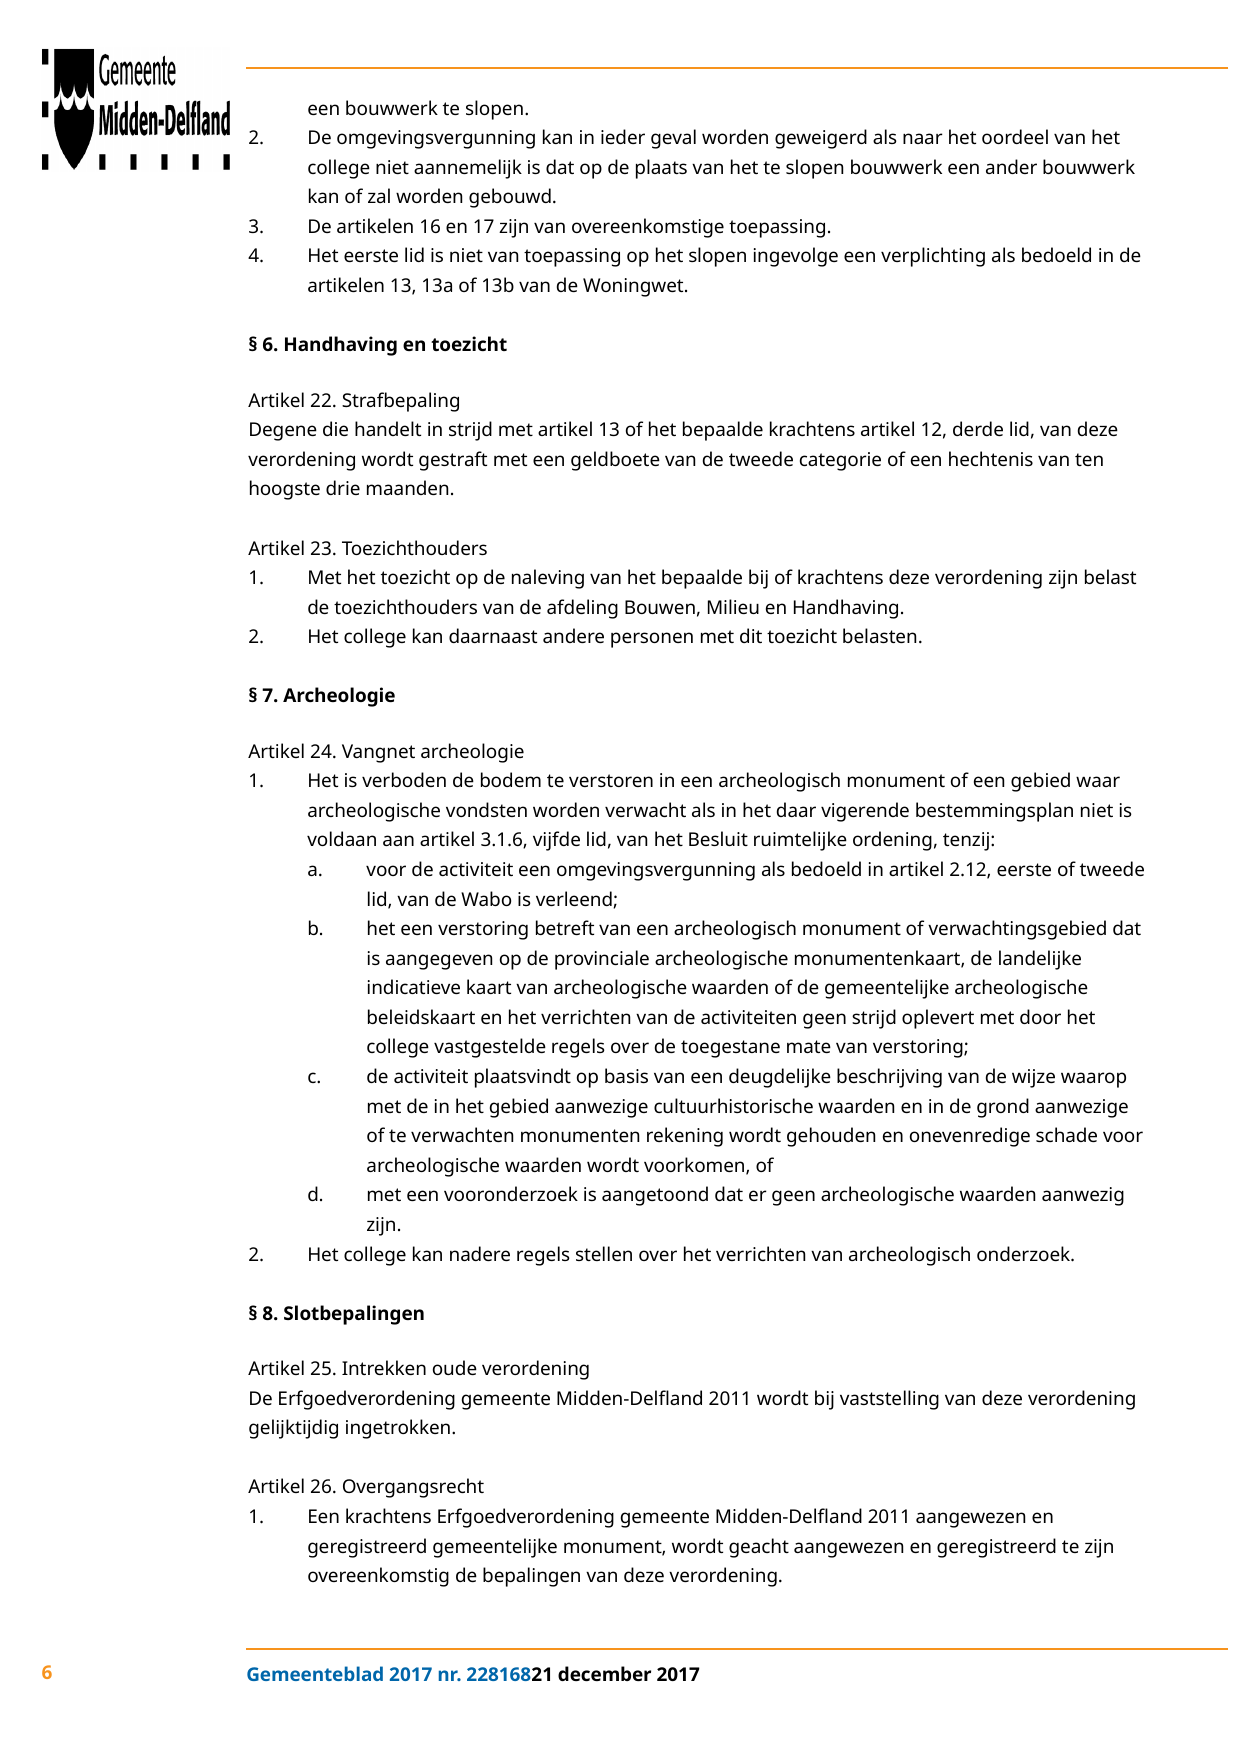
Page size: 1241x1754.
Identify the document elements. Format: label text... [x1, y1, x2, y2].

list het een verstoring betreft van een archeologisch monument of verwachtingsgebied dat is aangegeven op de provinciale archeologische monumentenkaart, de landelijke indicatieve kaart van archeologische waarden of de gemeentelijke archeologische beleidskaart en het verrichten van de activiteiten geen strijd oplevert met door het college vastgestelde regels over de toegestane mate van verstoring; [307, 915, 1152, 1059]
text § 7. Archeologie [248, 683, 1152, 708]
list Het college kan daarnaast andere personen met dit toezicht belasten. [248, 623, 1152, 649]
list Het is verboden de bodem te verstoren in een archeologisch monument of een gebied waar archeologische vondsten worden verwacht als in het daar vigerende bestemmingsplan niet is voldaan aan artikel 3.1.6, vijfde lid, van het Besluit ruimtelijke ordening, tenzij: [248, 767, 1152, 852]
text Artikel 26. Overgangsrecht [248, 1474, 1152, 1499]
list met een vooronderzoek is aangetoond dat er geen archeologische waarden aanwezig zijn. [307, 1182, 1152, 1237]
list voor de activiteit een omgevingsvergunning als bedoeld in artikel 2.12, eerste of tweede lid, van de Wabo is verleend; [307, 856, 1152, 912]
list de activiteit plaatsvindt op basis van een deugdelijke beschrijving van de wijze waarop met de in het gebied aanwezige cultuurhistorische waarden en in de grond aanwezige of te verwachten monumenten rekening wordt gehouden en onevenredige schade voor archeologische waarden wordt voorkomen, of [307, 1063, 1152, 1178]
text Artikel 22. Strafbepaling [248, 387, 1152, 412]
text § 6. Handhaving en toezicht [248, 331, 1152, 357]
list Het eerste lid is niet van toepassing op het slopen ingevolge een verplichting als bedoeld in de artikelen 13, 13a of 13b van de Woningwet. [248, 243, 1152, 298]
list De omgevingsvergunning kan in ieder geval worden geweigerd als naar het oordeel van het college niet aannemelijk is dat op de plaats van het te slopen bouwwerk een ander bouwwerk kan of zal worden gebouwd. [248, 124, 1152, 209]
list De artikelen 16 en 17 zijn van overeenkomstige toepassing. [248, 213, 1152, 239]
text De Erfgoedverordening gemeente Midden-Delfland 2011 wordt bij vaststelling van deze verordening gelijktijdig ingetrokken. [248, 1385, 1152, 1440]
text Degene die handelt in strijd met artikel 13 of het bepaalde krachtens artikel 12, derde lid, van deze verordening wordt gestraft met een geldboete van de tweede categorie of een hechtenis van ten hoogste drie maanden. [248, 416, 1152, 501]
text Artikel 23. Toezichthouders [248, 535, 1152, 560]
list een bouwwerk te slopen. [248, 95, 1152, 121]
text § 8. Slotbepalingen [248, 1300, 1152, 1326]
text Artikel 24. Vangnet archeologie [248, 738, 1152, 764]
list Een krachtens Erfgoedverordening gemeente Midden-Delfland 2011 aangewezen en geregistreerd gemeentelijke monument, wordt geacht aangewezen en geregistreerd te zijn overeenkomstig de bepalingen van deze verordening. [248, 1503, 1152, 1588]
picture [41, 47, 231, 172]
text Artikel 25. Intrekken oude verordening [248, 1355, 1152, 1381]
list Met het toezicht op de naleving van het bepaalde bij of krachtens deze verordening zijn belast de toezichthouders van de afdeling Bouwen, Milieu en Handhaving. [248, 564, 1152, 619]
list Het college kan nadere regels stellen over het verrichten van archeologisch onderzoek. [248, 1241, 1152, 1267]
